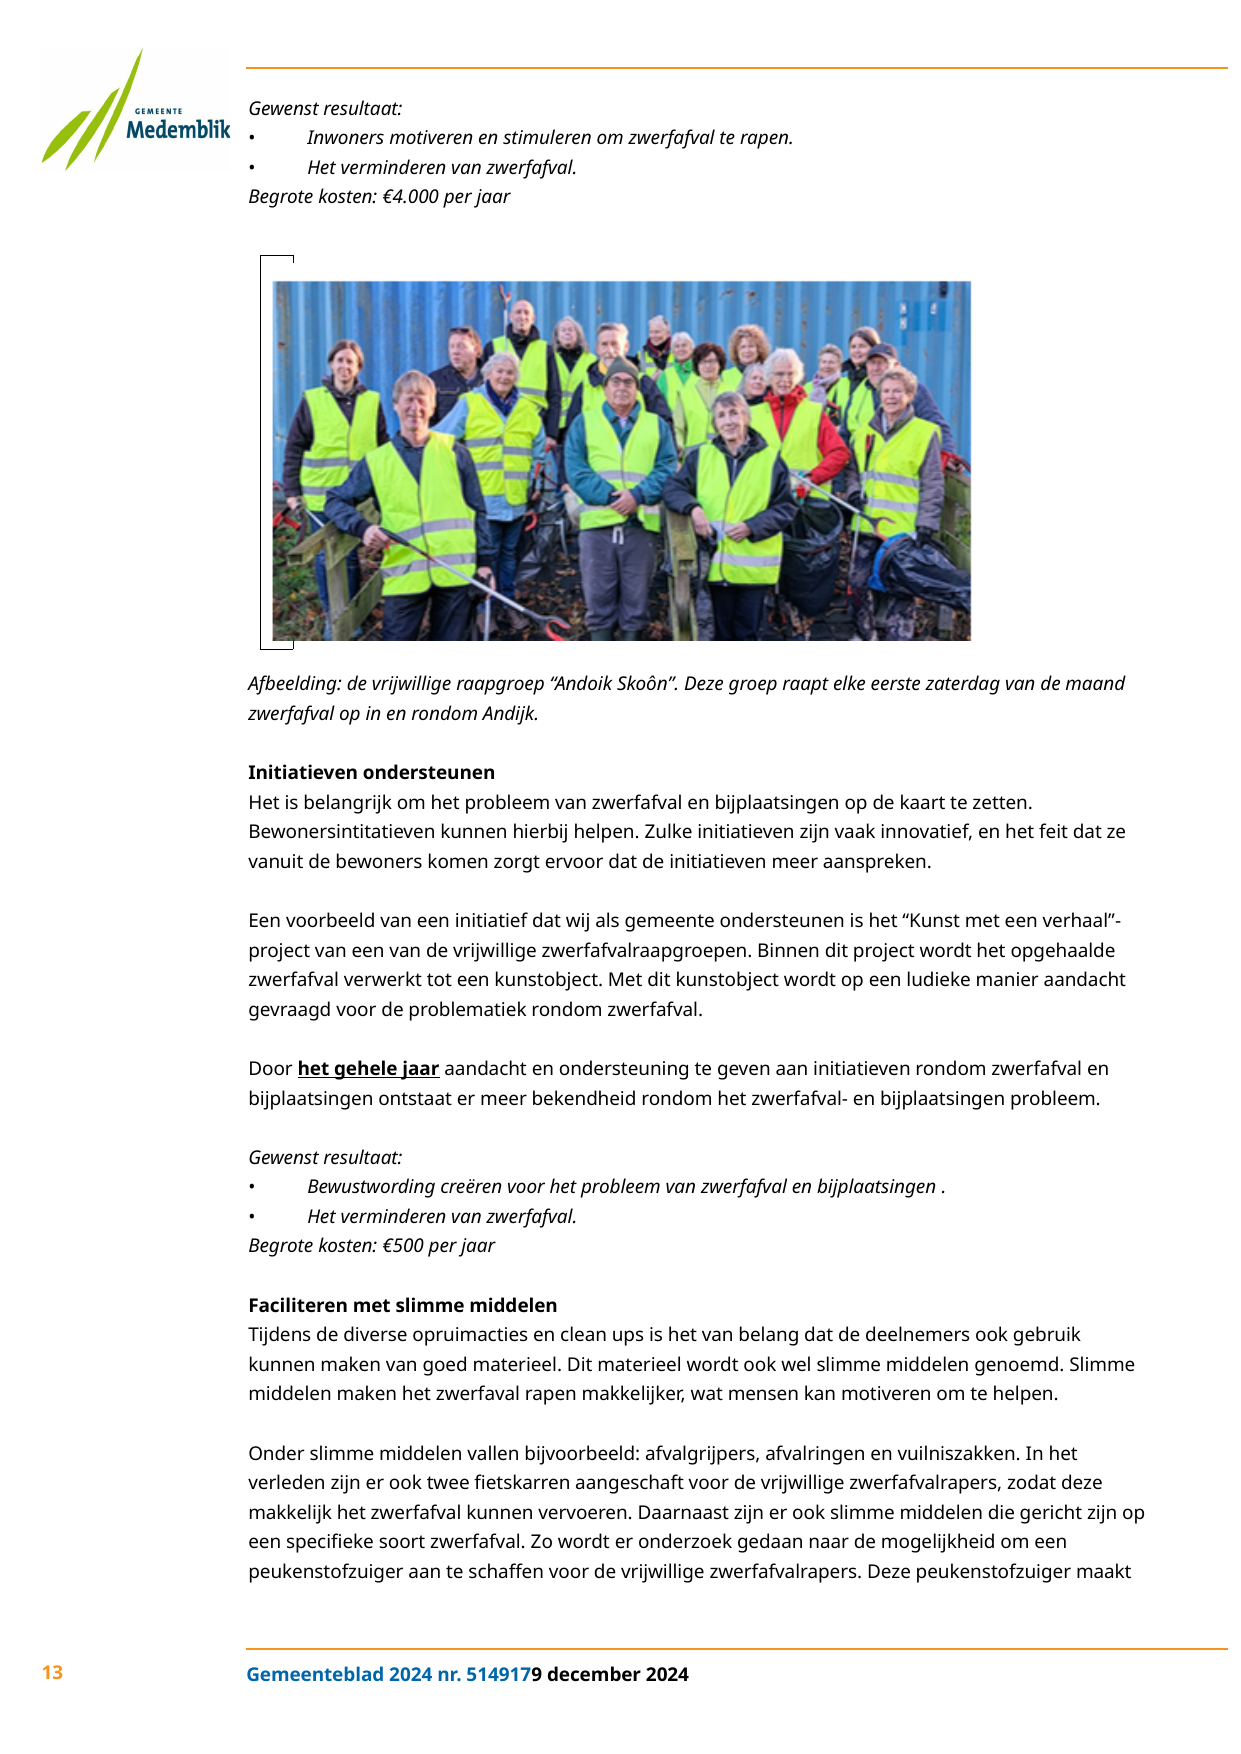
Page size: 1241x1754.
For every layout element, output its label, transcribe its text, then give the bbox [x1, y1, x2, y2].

text Begrote kosten: €500 per jaar [248, 1233, 1152, 1258]
text Tijdens de diverse opruimacties en clean ups is het van belang dat de deelnemers ook gebruik kunnen maken van goed materieel. Dit materieel wordt ook wel slimme middelen genoemd. Slimme middelen maken het zwerfaval rapen makkelijker, wat mensen kan motiveren om te helpen. [248, 1321, 1152, 1406]
text Onder slimme middelen vallen bijvoorbeeld: afvalgrijpers, afvalringen en vuilniszakken. In het verleden zijn er ook twee fietskarren aangeschaft voor de vrijwillige zwerfafvalrapers, zodat deze makkelijk het zwerfafval kunnen vervoeren. Daarnaast zijn er ook slimme middelen die gericht zijn op een specifieke soort zwerfafval. Zo wordt er onderzoek gedaan naar de mogelijkheid om een peukenstofzuiger aan te schaffen voor de vrijwillige zwerfafvalrapers. Deze peukenstofzuiger maakt [248, 1440, 1152, 1584]
list Het verminderen van zwerfafval. [248, 154, 1152, 180]
list Inwoners motiveren en stimuleren om zwerfafval te rapen. [248, 124, 1152, 150]
picture [41, 47, 231, 172]
text Initiatieven ondersteunen [248, 759, 1152, 785]
text Begrote kosten: €4.000 per jaar [248, 183, 1152, 209]
text Gewenst resultaat: [248, 95, 1152, 121]
text Het is belangrijk om het probleem van zwerfafval en bijplaatsingen op de kaart te zetten. Bewonersintitatieven kunnen hierbij helpen. Zulke initiatieven zijn vaak innovatief, en het feit dat ze vanuit de bewoners komen zorgt ervoor dat de initiatieven meer aanspreken. [248, 789, 1152, 874]
text Faciliteren met slimme middelen [248, 1292, 1152, 1318]
text Gewenst resultaat: [248, 1144, 1152, 1170]
text Afbeelding: de vrijwillige raapgroep “Andoik Skoôn”. Deze groep raapt elke eerste zaterdag van de maand zwerfafval op in en rondom Andijk. [248, 671, 1152, 726]
text Een voorbeeld van een initiatief dat wij als gemeente ondersteunen is het “Kunst met een verhaal”-project van een van de vrijwillige zwerfafvalraapgroepen. Binnen dit project wordt het opgehaalde zwerfafval verwerkt tot een kunstobject. Met dit kunstobject wordt op een ludieke manier aandacht gevraagd voor de problematiek rondom zwerfafval. [248, 907, 1152, 1022]
list Bewustwording creëren voor het probleem van zwerfafval en bijplaatsingen . [248, 1173, 1152, 1199]
picture [268, 263, 978, 641]
list Het verminderen van zwerfafval. [248, 1203, 1152, 1229]
text Door het gehele jaar aandacht en ondersteuning te geven aan initiatieven rondom zwerfafval en bijplaatsingen ontstaat er meer bekendheid rondom het zwerfafval- en bijplaatsingen probleem. [248, 1055, 1152, 1111]
